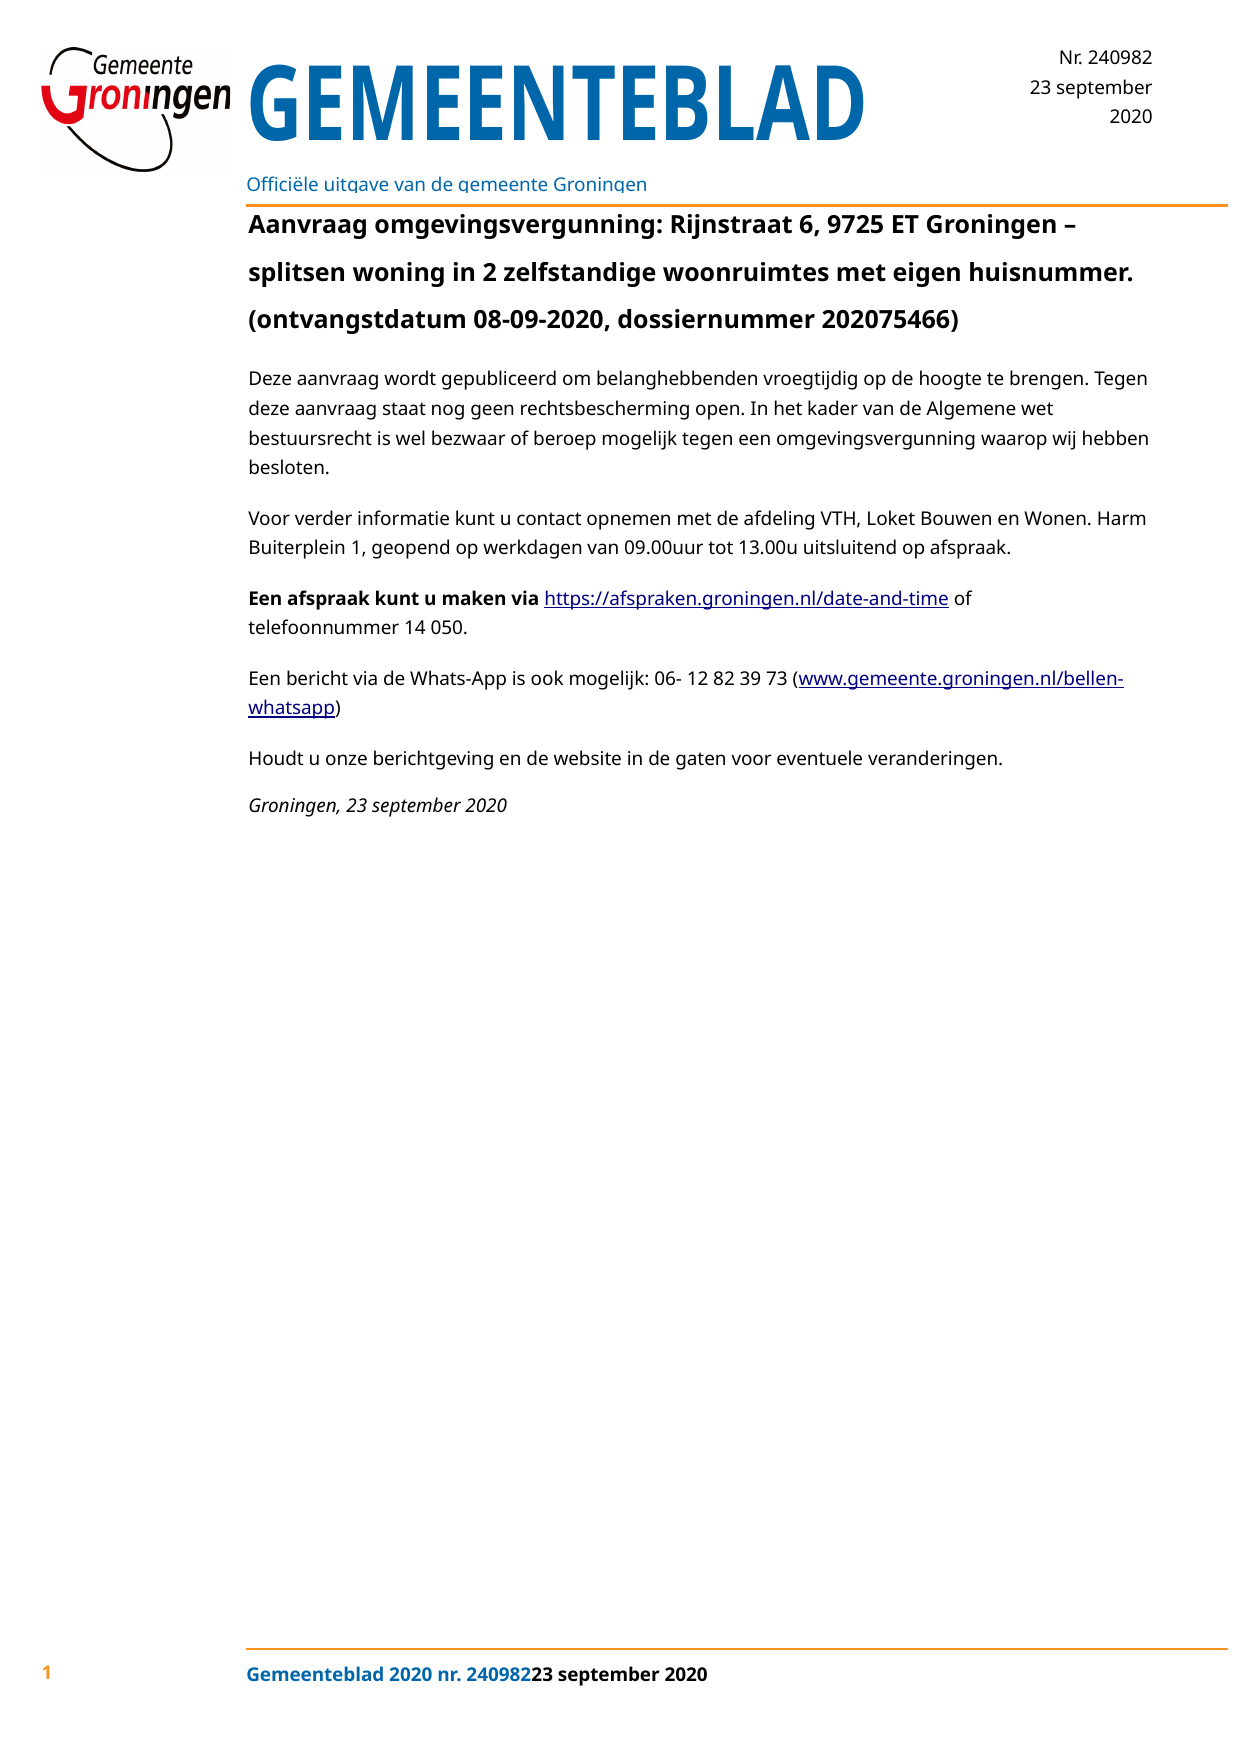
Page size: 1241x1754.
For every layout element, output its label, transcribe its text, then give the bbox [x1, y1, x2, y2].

text Groningen, 23 september 2020 [248, 792, 1152, 818]
text Een bericht via de Whats-App is ook mogelijk: 06- 12 82 39 73 (www.gemeente.groningen.nl/bellen-whatsapp) [248, 665, 1152, 720]
text Een afspraak kunt u maken via https://afspraken.groningen.nl/date-and-time of telefoonnummer 14 050. [248, 585, 1152, 640]
text Houdt u onze berichtgeving en de website in de gaten voor eventuele veranderingen. [248, 745, 1152, 770]
picture [41, 47, 231, 172]
text Deze aanvraag wordt gepubliceerd om belanghebbenden vroegtijdig op de hoogte te brengen. Tegen deze aanvraag staat nog geen rechtsbescherming open. In het kader van de Algemene wet bestuursrecht is wel bezwaar of beroep mogelijk tegen een omgevingsvergunning waarop wij hebben besloten. [248, 366, 1152, 480]
text Aanvraag omgevingsvergunning: Rijnstraat 6, 9725 ET Groningen – splitsen woning in 2 zelfstandige woonruimtes met eigen huisnummer. (ontvangstdatum 08-09-2020, dossiernummer 202075466) [248, 207, 1152, 336]
text Voor verder informatie kunt u contact opnemen met de afdeling VTH, Loket Bouwen en Wonen. Harm Buiterplein 1, geopend op werkdagen van 09.00uur tot 13.00u uitsluitend op afspraak. [248, 505, 1152, 560]
